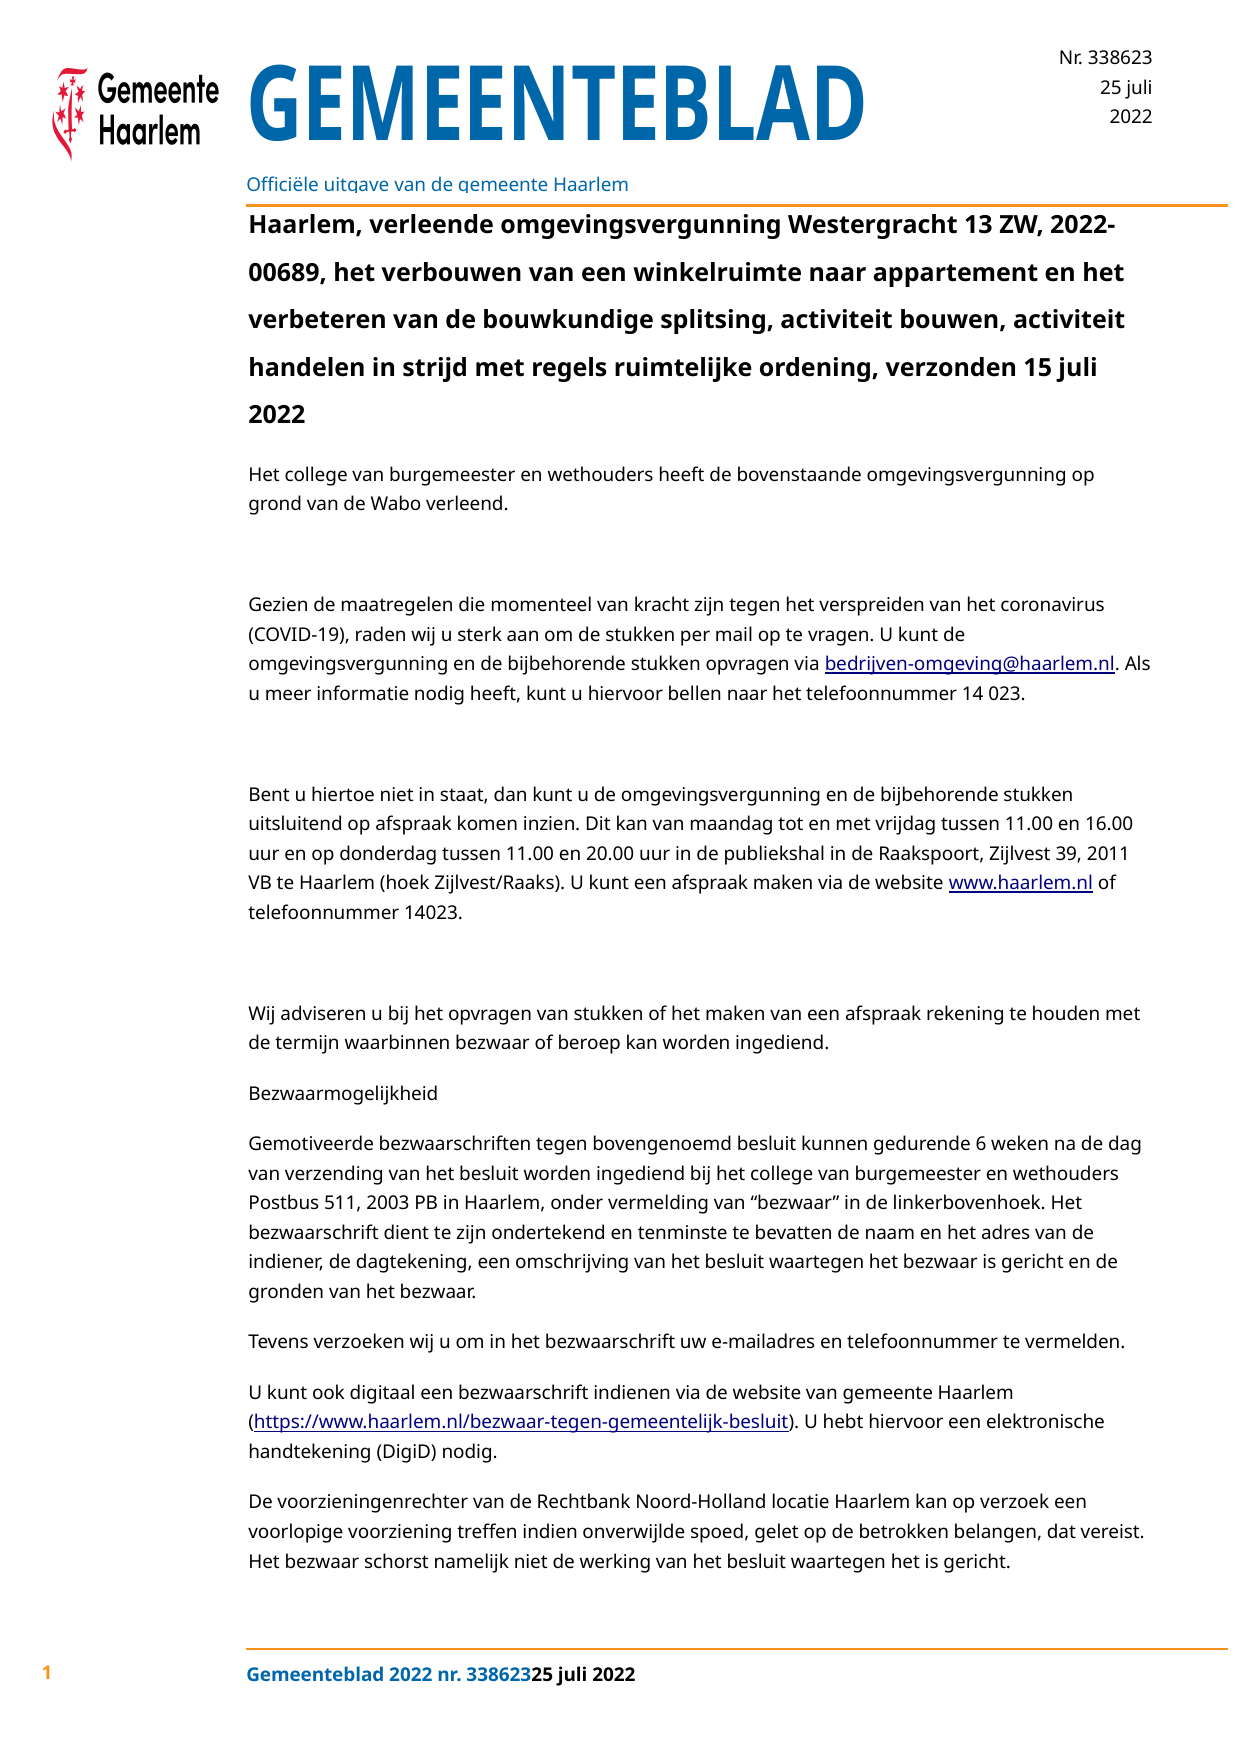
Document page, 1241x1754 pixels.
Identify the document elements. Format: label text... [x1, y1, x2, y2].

text Bezwaarmogelijkheid [248, 1080, 1152, 1106]
text Gemotiveerde bezwaarschriften tegen bovengenoemd besluit kunnen gedurende 6 weken na de dag van verzending van het besluit worden ingediend bij het college van burgemeester en wethouders Postbus 511, 2003 PB in Haarlem, onder vermelding van “bezwaar” in de linkerbovenhoek. Het bezwaarschrift dient te zijn ondertekend en tenminste te bevatten de naam en het adres van de indiener, de dagtekening, een omschrijving van het besluit waartegen het bezwaar is gericht en de gronden van het bezwaar. [248, 1130, 1152, 1304]
text Tevens verzoeken wij u om in het bezwaarschrift uw e-mailadres en telefoonnummer te vermelden. [248, 1329, 1152, 1354]
text Bent u hiertoe niet in staat, dan kunt u de omgevingsvergunning en de bijbehorende stukken uitsluitend op afspraak komen inzien. Dit kan van maandag tot en met vrijdag tussen 11.00 en 16.00 uur en op donderdag tussen 11.00 en 20.00 uur in de publiekshal in de Raakspoort, Zijlvest 39, 2011 VB te Haarlem (hoek Zijlvest/Raaks). U kunt een afspraak maken via de website www.haarlem.nl of telefoonnummer 14023. [248, 781, 1152, 925]
text De voorzieningenrechter van de Rechtbank Noord-Holland locatie Haarlem kan op verzoek een voorlopige voorziening treffen indien onverwijlde spoed, gelet op de betrokken belangen, dat vereist. Het bezwaar schorst namelijk niet de werking van het besluit waartegen het is gericht. [248, 1489, 1152, 1573]
picture [41, 47, 231, 172]
text Haarlem, verleende omgevingsvergunning Westergracht 13 ZW, 2022-00689, het verbouwen van een winkelruimte naar appartement en het verbeteren van de bouwkundige splitsing, activiteit bouwen, activiteit handelen in strijd met regels ruimtelijke ordening, verzonden 15 juli 2022 [248, 207, 1152, 431]
text Het college van burgemeester en wethouders heeft de bovenstaande omgevingsvergunning op grond van de Wabo verleend. [248, 461, 1152, 516]
text Gezien de maatregelen die momenteel van kracht zijn tegen het verspreiden van het coronavirus (COVID-19), raden wij u sterk aan om de stukken per mail op te vragen. U kunt de omgevingsvergunning en de bijbehorende stukken opvragen via bedrijven-omgeving@haarlem.nl. Als u meer informatie nodig heeft, kunt u hiervoor bellen naar het telefoonnummer 14 023. [248, 591, 1152, 706]
text Wij adviseren u bij het opvragen van stukken of het maken van een afspraak rekening te houden met de termijn waarbinnen bezwaar of beroep kan worden ingediend. [248, 1000, 1152, 1055]
text U kunt ook digitaal een bezwaarschrift indienen via de website van gemeente Haarlem (https://www.haarlem.nl/bezwaar-tegen-gemeentelijk-besluit). U hebt hiervoor een elektronische handtekening (DigiD) nodig. [248, 1379, 1152, 1464]
